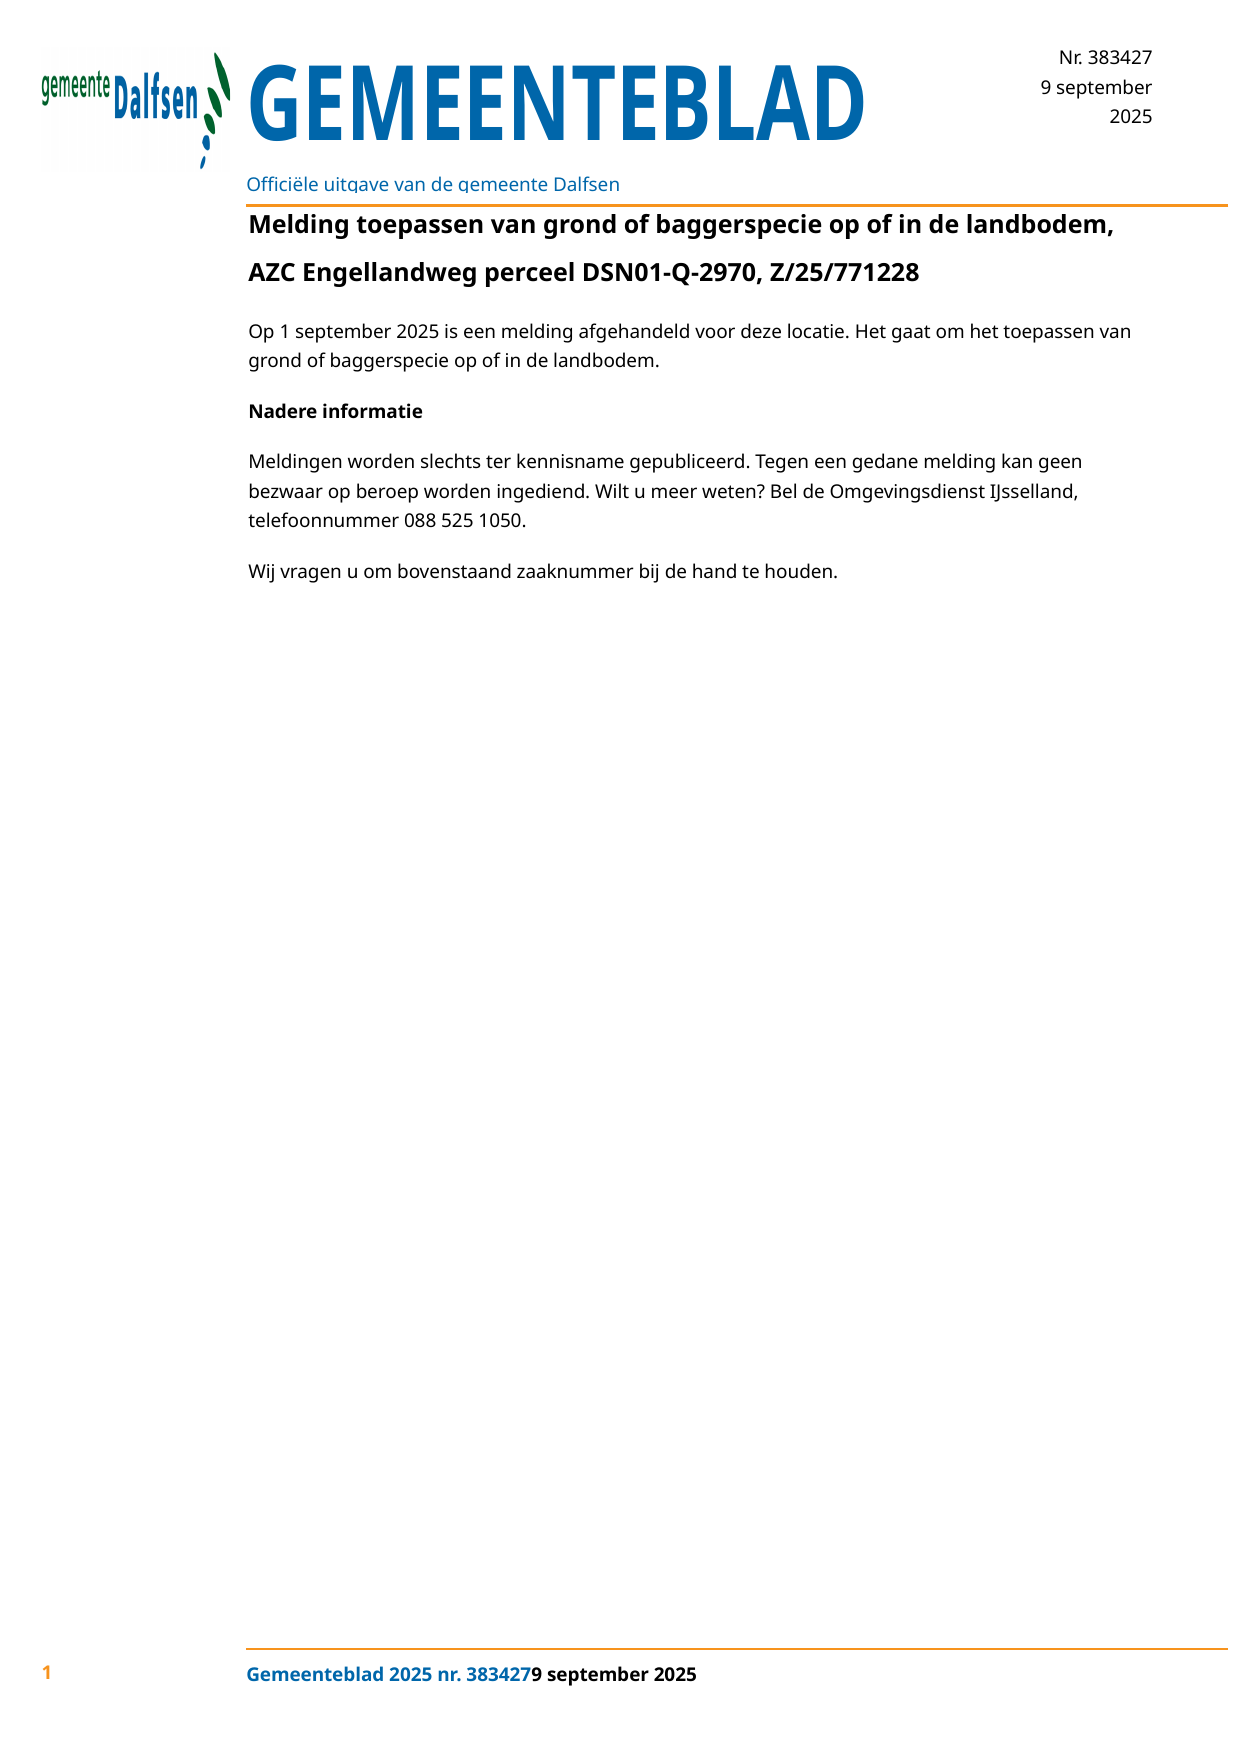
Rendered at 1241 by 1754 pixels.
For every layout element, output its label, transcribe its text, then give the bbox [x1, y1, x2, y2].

picture [41, 47, 231, 172]
text Wij vragen u om bovenstaand zaaknummer bij de hand te houden. [248, 558, 1152, 584]
text Nadere informatie [248, 398, 1152, 424]
text Melding toepassen van grond of baggerspecie op of in de landbodem, AZC Engellandweg perceel DSN01-Q-2970, Z/25/771228 [248, 207, 1152, 288]
text Meldingen worden slechts ter kennisname gepubliceerd. Tegen een gedane melding kan geen bezwaar op beroep worden ingediend. Wilt u meer weten? Bel de Omgevingsdienst IJsselland, telefoonnummer 088 525 1050. [248, 448, 1152, 533]
text Op 1 september 2025 is een melding afgehandeld voor deze locatie. Het gaat om het toepassen van grond of baggerspecie op of in de landbodem. [248, 318, 1152, 373]
